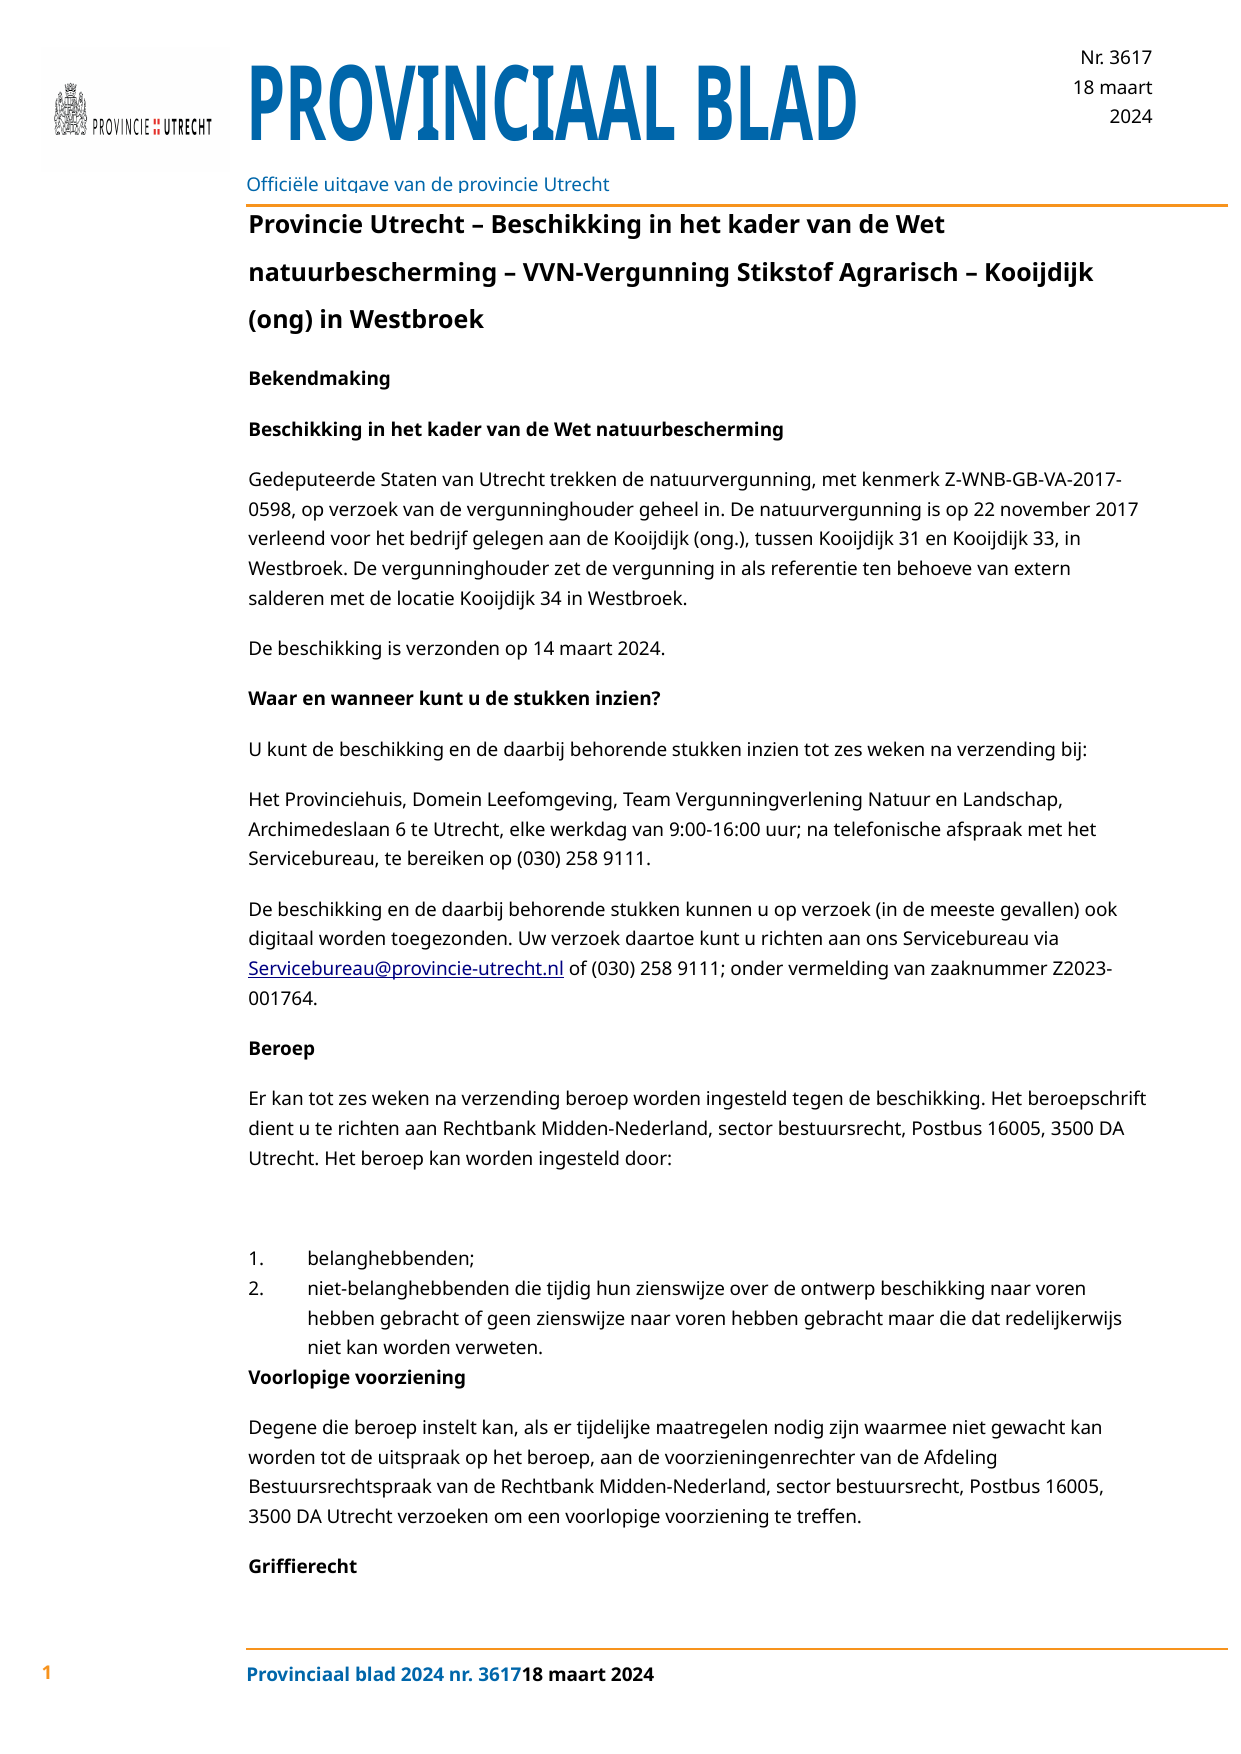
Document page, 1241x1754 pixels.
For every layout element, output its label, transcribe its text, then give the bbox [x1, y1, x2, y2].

text Waar en wanneer kunt u de stukken inzien? [248, 686, 1152, 711]
text De beschikking en de daarbij behorende stukken kunnen u op verzoek (in de meeste gevallen) ook digitaal worden toegezonden. Uw verzoek daartoe kunt u richten aan ons Servicebureau via Servicebureau@provincie-utrecht.nl of (030) 258 9111; onder vermelding van zaaknummer Z2023-001764. [248, 896, 1152, 1010]
list belanghebbenden; [248, 1246, 1152, 1271]
list niet-belanghebbenden die tijdig hun zienswijze over de ontwerp beschikking naar voren hebben gebracht of geen zienswijze naar voren hebben gebracht maar die dat redelijkerwijs niet kan worden verweten. [248, 1275, 1152, 1360]
text Provincie Utrecht – Beschikking in het kader van de Wet natuurbescherming – VVN-Vergunning Stikstof Agrarisch – Kooijdijk (ong) in Westbroek [248, 207, 1152, 336]
text U kunt de beschikking en de daarbij behorende stukken inzien tot zes weken na verzending bij: [248, 736, 1152, 762]
text Gedeputeerde Staten van Utrecht trekken de natuurvergunning, met kenmerk Z-WNB-GB-VA-2017-0598, op verzoek van de vergunninghouder geheel in. De natuurvergunning is op 22 november 2017 verleend voor het bedrijf gelegen aan de Kooijdijk (ong.), tussen Kooijdijk 31 en Kooijdijk 33, in Westbroek. De vergunninghouder zet de vergunning in als referentie ten behoeve van extern salderen met de locatie Kooijdijk 34 in Westbroek. [248, 466, 1152, 610]
text Er kan tot zes weken na verzending beroep worden ingesteld tegen de beschikking. Het beroepschrift dient u te richten aan Rechtbank Midden-Nederland, sector bestuursrecht, Postbus 16005, 3500 DA Utrecht. Het beroep kan worden ingesteld door: [248, 1086, 1152, 1170]
text Beschikking in het kader van de Wet natuurbescherming [248, 416, 1152, 442]
text Voorlopige voorziening [248, 1364, 1152, 1389]
text Degene die beroep instelt kan, als er tijdelijke maatregelen nodig zijn waarmee niet gewacht kan worden tot de uitspraak op het beroep, aan de voorzieningenrechter van de Afdeling Bestuursrechtspraak van de Rechtbank Midden-Nederland, sector bestuursrecht, Postbus 16005, 3500 DA Utrecht verzoeken om een voorlopige voorziening te treffen. [248, 1414, 1152, 1529]
text Griffierecht [248, 1553, 1152, 1579]
text Bekendmaking [248, 366, 1152, 391]
text Het Provinciehuis, Domein Leefomgeving, Team Vergunningverlening Natuur en Landschap, Archimedeslaan 6 te Utrecht, elke werkdag van 9:00-16:00 uur; na telefonische afspraak met het Servicebureau, te bereiken op (030) 258 9111. [248, 786, 1152, 871]
text De beschikking is verzonden op 14 maart 2024. [248, 635, 1152, 661]
picture [41, 47, 231, 172]
text Beroep [248, 1035, 1152, 1061]
